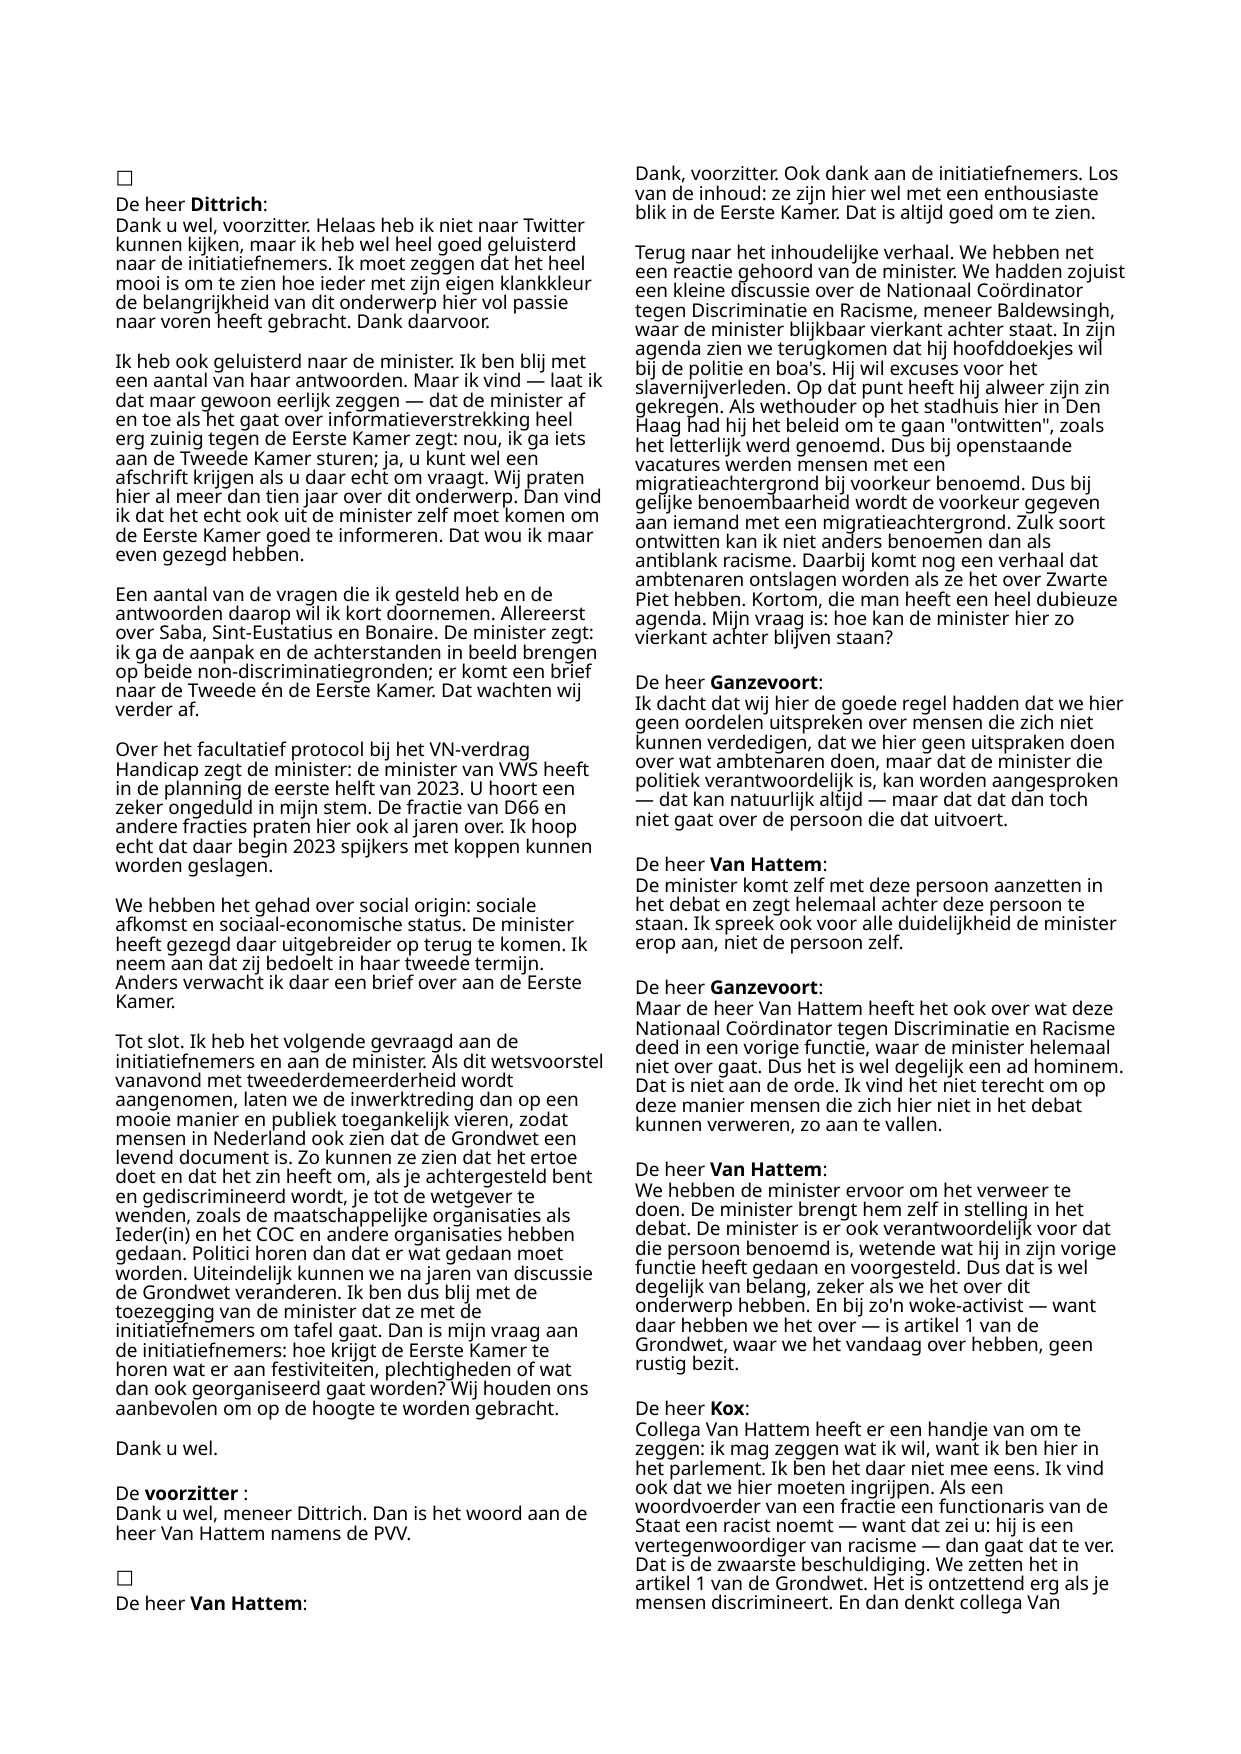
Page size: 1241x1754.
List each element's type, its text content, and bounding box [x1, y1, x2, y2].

text De voorzitter : [115, 1480, 605, 1505]
text Over het facultatief protocol bij het VN-verdrag Handicap zegt de minister: de minister van VWS heeft in de planning de eerste helft van 2023. U hoort een zeker ongeduld in mijn stem. De fractie van D66 en andere fracties praten hier ook al jaren over. Ik hoop echt dat daar begin 2023 spijkers met koppen kunnen worden geslagen. [115, 741, 605, 876]
text De heer Ganzevoort: [635, 669, 1125, 695]
text Dank, voorzitter. Ook dank aan de initiatiefnemers. Los van de inhoud: ze zijn hier wel met een enthousiaste blik in de Eerste Kamer. Dat is altijd goed om te zien. [635, 165, 1125, 223]
text De heer Kox: [635, 1395, 1125, 1421]
text De heer Ganzevoort: [635, 974, 1125, 1000]
text ⬜ [115, 1565, 605, 1591]
text Terug naar het inhoudelijke verhaal. We hebben net een reactie gehoord van de minister. We hadden zojuist een kleine discussie over de Nationaal Coördinator tegen Discriminatie en Racisme, meneer Baldewsingh, waar de minister blijkbaar vierkant achter staat. In zijn agenda zien we terugkomen dat hij hoofddoekjes wil bij de politie en boa's. Hij wil excuses voor het slavernijverleden. Op dat punt heeft hij alweer zijn zin gekregen. Als wethouder op het stadhuis hier in Den Haag had hij het beleid om te gaan "ontwitten", zoals het letterlijk werd genoemd. Dus bij openstaande vacatures werden mensen met een migratieachtergrond bij voorkeur benoemd. Dus bij gelijke benoembaarheid wordt de voorkeur gegeven aan iemand met een migratieachtergrond. Zulk soort ontwitten kan ik niet anders benoemen dan als antiblank racisme. Daarbij komt nog een verhaal dat ambtenaren ontslagen worden als ze het over Zwarte Piet hebben. Kortom, die man heeft een heel dubieuze agenda. Mijn vraag is: hoe kan de minister hier zo vierkant achter blijven staan? [635, 244, 1125, 648]
text De minister komt zelf met deze persoon aanzetten in het debat en zegt helemaal achter deze persoon te staan. Ik spreek ook voor alle duidelijkheid de minister erop aan, niet de persoon zelf. [635, 877, 1125, 954]
text We hebben het gehad over social origin: sociale afkomst en sociaal-economische status. De minister heeft gezegd daar uitgebreider op terug te komen. Ik neem aan dat zij bedoelt in haar tweede termijn. Anders verwacht ik daar een brief over aan de Eerste Kamer. [115, 897, 605, 1013]
text Een aantal van de vragen die ik gesteld heb en de antwoorden daarop wil ik kort doornemen. Allereerst over Saba, Sint-Eustatius en Bonaire. De minister zegt: ik ga de aanpak en de achterstanden in beeld brengen op beide non-discriminatiegronden; er komt een brief naar de Tweede én de Eerste Kamer. Dat wachten wij verder af. [115, 586, 605, 721]
text Ik heb ook geluisterd naar de minister. Ik ben blij met een aantal van haar antwoorden. Maar ik vind — laat ik dat maar gewoon eerlijk zeggen — dat de minister af en toe als het gaat over informatieverstrekking heel erg zuinig tegen de Eerste Kamer zegt: nou, ik ga iets aan de Tweede Kamer sturen; ja, u kunt wel een afschrift krijgen als u daar echt om vraagt. Wij praten hier al meer dan tien jaar over dit onderwerp. Dan vind ik dat het echt ook uit de minister zelf moet komen om de Eerste Kamer goed te informeren. Dat wou ik maar even gezegd hebben. [115, 353, 605, 565]
text We hebben de minister ervoor om het verweer te doen. De minister brengt hem zelf in stelling in het debat. De minister is er ook verantwoordelijk voor dat die persoon benoemd is, wetende wat hij in zijn vorige functie heeft gedaan en voorgesteld. Dus dat is wel degelijk van belang, zeker als we het over dit onderwerp hebben. En bij zo'n woke-activist — want daar hebben we het over — is artikel 1 van de Grondwet, waar we het vandaag over hebben, geen rustig bezit. [635, 1182, 1125, 1374]
text De heer Van Hattem: [635, 851, 1125, 877]
text De heer Dittrich: [115, 191, 605, 217]
text Dank u wel. [115, 1439, 605, 1459]
text ⬜ [115, 165, 605, 191]
text De heer Van Hattem: [115, 1591, 605, 1616]
text De heer Van Hattem: [635, 1156, 1125, 1182]
text Ik dacht dat wij hier de goede regel hadden dat we hier geen oordelen uitspreken over mensen die zich niet kunnen verdedigen, dat we hier geen uitspraken doen over wat ambtenaren doen, maar dat de minister die politiek verantwoordelijk is, kan worden aangesproken — dat kan natuurlijk altijd — maar dat dat dan toch niet gaat over de persoon die dat uitvoert. [635, 695, 1125, 830]
text Tot slot. Ik heb het volgende gevraagd aan de initiatiefnemers en aan de minister. Als dit wetsvoorstel vanavond met tweederdemeerderheid wordt aangenomen, laten we de inwerktreding dan op een mooie manier en publiek toegankelijk vieren, zodat mensen in Nederland ook zien dat de Grondwet een levend document is. Zo kunnen ze zien dat het ertoe doet en dat het zin heeft om, als je achtergesteld bent en gediscrimineerd wordt, je tot de wetgever te wenden, zoals de maatschappelijke organisaties als Ieder(in) en het COC en andere organisaties hebben gedaan. Politici horen dan dat er wat gedaan moet worden. Uiteindelijk kunnen we na jaren van discussie de Grondwet veranderen. Ik ben dus blij met de toezegging van de minister dat ze met de initiatiefnemers om tafel gaat. Dan is mijn vraag aan de initiatiefnemers: hoe krijgt de Eerste Kamer te horen wat er aan festiviteiten, plechtigheden of wat dan ook georganiseerd gaat worden? Wij houden ons aanbevolen om op de hoogte te worden gebracht. [115, 1033, 605, 1419]
text Dank u wel, meneer Dittrich. Dan is het woord aan de heer Van Hattem namens de PVV. [115, 1505, 605, 1544]
text Collega Van Hattem heeft er een handje van om te zeggen: ik mag zeggen wat ik wil, want ik ben hier in het parlement. Ik ben het daar niet mee eens. Ik vind ook dat we hier moeten ingrijpen. Als een woordvoerder van een fractie een functionaris van de Staat een racist noemt — want dat zei u: hij is een vertegenwoordiger van racisme — dan gaat dat te ver. Dat is de zwaarste beschuldiging. We zetten het in artikel 1 van de Grondwet. Het is ontzettend erg als je mensen discrimineert. En dan denkt collega Van [635, 1421, 1125, 1614]
text Dank u wel, voorzitter. Helaas heb ik niet naar Twitter kunnen kijken, maar ik heb wel heel goed geluisterd naar de initiatiefnemers. Ik moet zeggen dat het heel mooi is om te zien hoe ieder met zijn eigen klankkleur de belangrijkheid van dit onderwerp hier vol passie naar voren heeft gebracht. Dank daarvoor. [115, 217, 605, 332]
text Maar de heer Van Hattem heeft het ook over wat deze Nationaal Coördinator tegen Discriminatie en Racisme deed in een vorige functie, waar de minister helemaal niet over gaat. Dus het is wel degelijk een ad hominem. Dat is niet aan de orde. Ik vind het niet terecht om op deze manier mensen die zich hier niet in het debat kunnen verweren, zo aan te vallen. [635, 1000, 1125, 1135]
